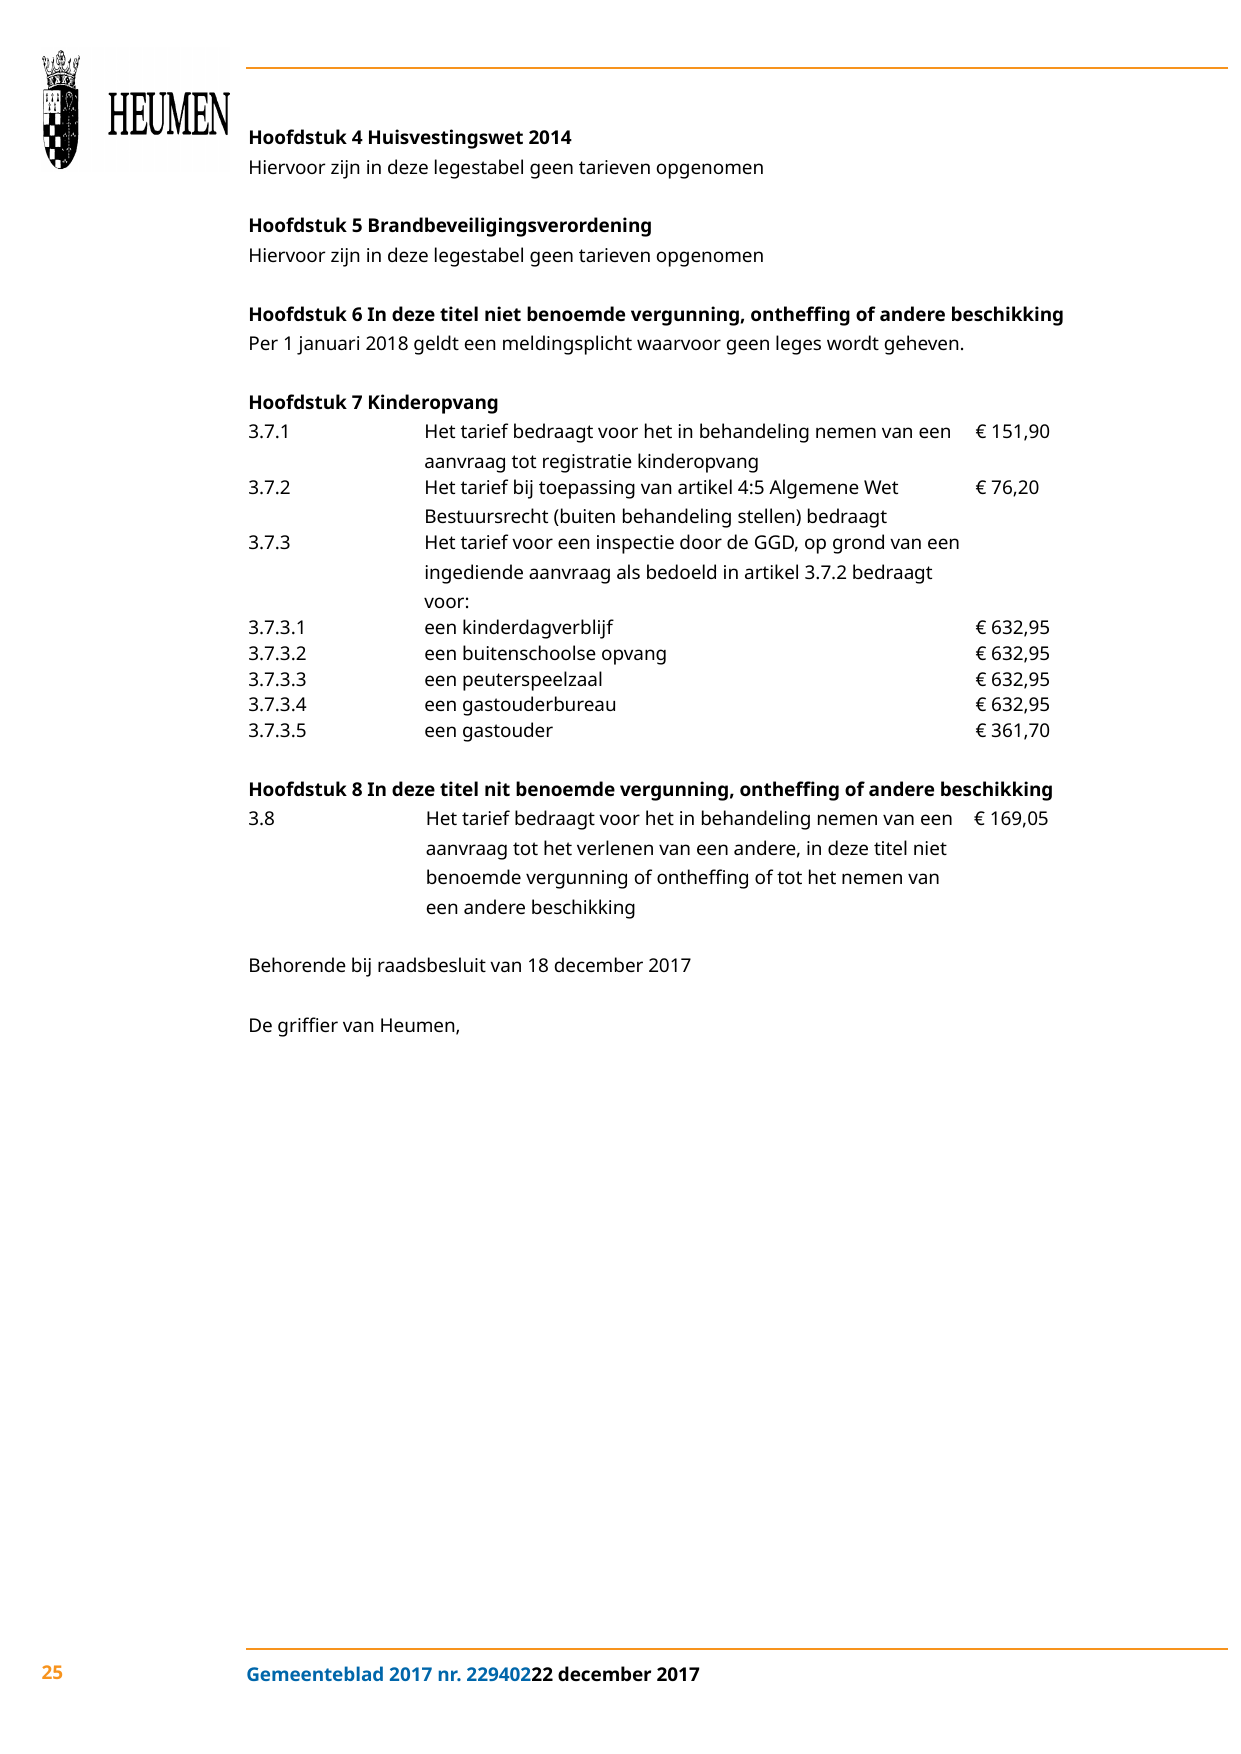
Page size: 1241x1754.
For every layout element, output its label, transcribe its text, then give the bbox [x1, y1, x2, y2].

table_cell een peuterspeelzaal [424, 666, 975, 691]
table_cell 3.7.3.1 [248, 614, 424, 640]
table_cell € 632,95 [975, 640, 1152, 666]
table_cell een gastouderbureau [424, 691, 975, 717]
text Hoofdstuk 8 In deze titel nit benoemde vergunning, ontheffing of andere beschikking [248, 776, 1152, 801]
table_cell [975, 529, 1152, 614]
table_cell Het tarief voor een inspectie door de GGD, op grond van een ingediende aanvraag als bedoeld in artikel 3.7.2 bedraagt voor: [424, 529, 975, 614]
table_cell € 632,95 [975, 666, 1152, 691]
table_cell € 361,70 [975, 717, 1152, 743]
table_header Per 1 januari 2018 geldt een meldingsplicht waarvoor geen leges wordt geheven. [248, 331, 1152, 356]
table_header Het tarief bedraagt voor het in behandeling nemen van een aanvraag tot registratie kinderopvang [424, 419, 975, 474]
table_header € 151,90 [975, 419, 1152, 474]
table_cell een buitenschoolse opvang [424, 640, 975, 666]
table_cell 3.7.3.5 [248, 717, 424, 743]
table_cell 3.7.3.3 [248, 666, 424, 691]
text Behorende bij raadsbesluit van 18 december 2017 [248, 953, 1152, 978]
table_cell 3.7.3.2 [248, 640, 424, 666]
table_cell € 632,95 [975, 691, 1152, 717]
table_header 3.8 [248, 805, 426, 920]
table_cell € 76,20 [975, 474, 1152, 529]
text Hoofdstuk 6 In deze titel niet benoemde vergunning, ontheffing of andere beschikking [248, 301, 1152, 327]
table_cell 3.7.3.4 [248, 691, 424, 717]
text Hoofdstuk 7 Kinderopvang [248, 389, 1152, 415]
table_header € 169,05 [974, 805, 1152, 920]
table_cell 3.7.3 [248, 529, 424, 614]
text De griffier van Heumen, [248, 1012, 1152, 1038]
text Hoofdstuk 5 Brandbeveiligingsverordening [248, 213, 1152, 238]
picture [41, 47, 231, 172]
table_header Hiervoor zijn in deze legestabel geen tarieven opgenomen [248, 154, 1152, 180]
table_cell Het tarief bij toepassing van artikel 4:5 Algemene Wet Bestuursrecht (buiten behandeling stellen) bedraagt [424, 474, 975, 529]
table_cell € 632,95 [975, 614, 1152, 640]
table_cell een gastouder [424, 717, 975, 743]
table_header Het tarief bedraagt voor het in behandeling nemen van een aanvraag tot het verlenen van een andere, in deze titel niet benoemde vergunning of ontheffing of tot het nemen van een andere beschikking [426, 805, 974, 920]
table_cell 3.7.2 [248, 474, 424, 529]
table_header 3.7.1 [248, 419, 424, 474]
table_header Hiervoor zijn in deze legestabel geen tarieven opgenomen [248, 242, 1152, 268]
text Hoofdstuk 4 Huisvestingswet 2014 [248, 124, 1152, 150]
table_cell een kinderdagverblijf [424, 614, 975, 640]
